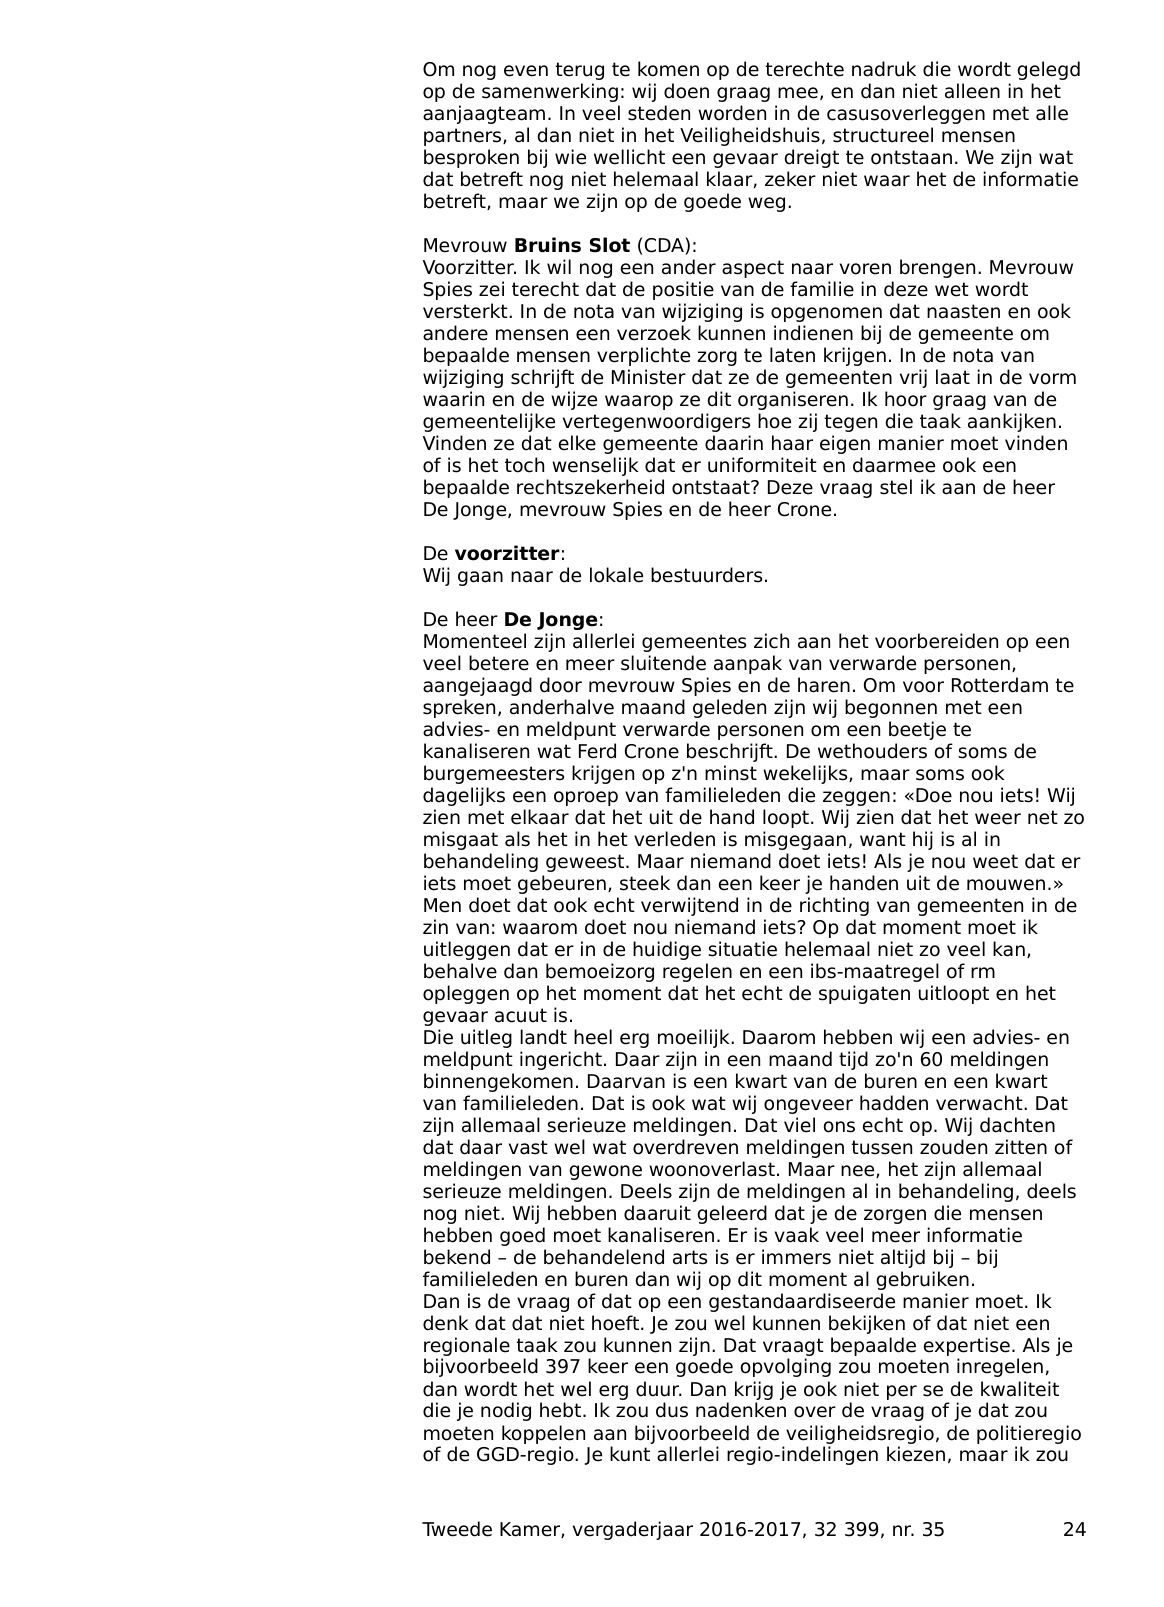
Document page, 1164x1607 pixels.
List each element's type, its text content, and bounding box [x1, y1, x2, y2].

text Die uitleg landt heel erg moeilijk. Daarom hebben wij een advies- en meldpunt ingericht. Daar zijn in een maand tijd zo'n 60 meldingen binnengekomen. Daarvan is een kwart van de buren en een kwart van familieleden. Dat is ook wat wij ongeveer hadden verwacht. Dat zijn allemaal serieuze meldingen. Dat viel ons echt op. Wij dachten dat daar vast wel wat overdreven meldingen tussen zouden zitten of meldingen van gewone woonoverlast. Maar nee, het zijn allemaal serieuze meldingen. Deels zijn de meldingen al in behandeling, deels nog niet. Wij hebben daaruit geleerd dat je de zorgen die mensen hebben goed moet kanaliseren. Er is vaak veel meer informatie bekend – de behandelend arts is er immers niet altijd bij – bij familieleden en buren dan wij op dit moment al gebruiken. [422, 1027, 1087, 1291]
text Wij gaan naar de lokale bestuurders. [422, 565, 1087, 587]
text De heer De Jonge: [422, 609, 1087, 631]
text Mevrouw Bruins Slot (CDA): [422, 235, 1087, 257]
text Voorzitter. Ik wil nog een ander aspect naar voren brengen. Mevrouw Spies zei terecht dat de positie van de familie in deze wet wordt versterkt. In de nota van wijziging is opgenomen dat naasten en ook andere mensen een verzoek kunnen indienen bij de gemeente om bepaalde mensen verplichte zorg te laten krijgen. In de nota van wijziging schrijft de Minister dat ze de gemeenten vrij laat in de vorm waarin en de wijze waarop ze dit organiseren. Ik hoor graag van de gemeentelijke vertegenwoordigers hoe zij tegen die taak aankijken. Vinden ze dat elke gemeente daarin haar eigen manier moet vinden of is het toch wenselijk dat er uniformiteit en daarmee ook een bepaalde rechtszekerheid ontstaat? Deze vraag stel ik aan de heer De Jonge, mevrouw Spies en de heer Crone. [422, 257, 1087, 521]
text Dan is de vraag of dat op een gestandaardiseerde manier moet. Ik denk dat dat niet hoeft. Je zou wel kunnen bekijken of dat niet een regionale taak zou kunnen zijn. Dat vraagt bepaalde expertise. Als je bijvoorbeeld 397 keer een goede opvolging zou moeten inregelen, dan wordt het wel erg duur. Dan krijg je ook niet per se de kwaliteit die je nodig hebt. Ik zou dus nadenken over de vraag of je dat zou moeten koppelen aan bijvoorbeeld de veiligheidsregio, de politieregio of de GGD-regio. Je kunt allerlei regio-indelingen kiezen, maar ik zou [422, 1291, 1087, 1466]
text Momenteel zijn allerlei gemeentes zich aan het voorbereiden op een veel betere en meer sluitende aanpak van verwarde personen, aangejaagd door mevrouw Spies en de haren. Om voor Rotterdam te spreken, anderhalve maand geleden zijn wij begonnen met een advies- en meldpunt verwarde personen om een beetje te kanaliseren wat Ferd Crone beschrijft. De wethouders of soms de burgemeesters krijgen op z'n minst wekelijks, maar soms ook dagelijks een oproep van familieleden die zeggen: «Doe nou iets! Wij zien met elkaar dat het uit de hand loopt. Wij zien dat het weer net zo misgaat als het in het verleden is misgegaan, want hij is al in behandeling geweest. Maar niemand doet iets! Als je nou weet dat er iets moet gebeuren, steek dan een keer je handen uit de mouwen.» Men doet dat ook echt verwijtend in de richting van gemeenten in de zin van: waarom doet nou niemand iets? Op dat moment moet ik uitleggen dat er in de huidige situatie helemaal niet zo veel kan, behalve dan bemoeizorg regelen en een ibs-maatregel of rm opleggen op het moment dat het echt de spuigaten uitloopt en het gevaar acuut is. [422, 631, 1087, 1027]
text Om nog even terug te komen op de terechte nadruk die wordt gelegd op de samenwerking: wij doen graag mee, en dan niet alleen in het aanjaagteam. In veel steden worden in de casusoverleggen met alle partners, al dan niet in het Veiligheidshuis, structureel mensen besproken bij wie wellicht een gevaar dreigt te ontstaan. We zijn wat dat betreft nog niet helemaal klaar, zeker niet waar het de informatie betreft, maar we zijn op de goede weg. [422, 59, 1087, 213]
text De voorzitter: [422, 543, 1087, 565]
